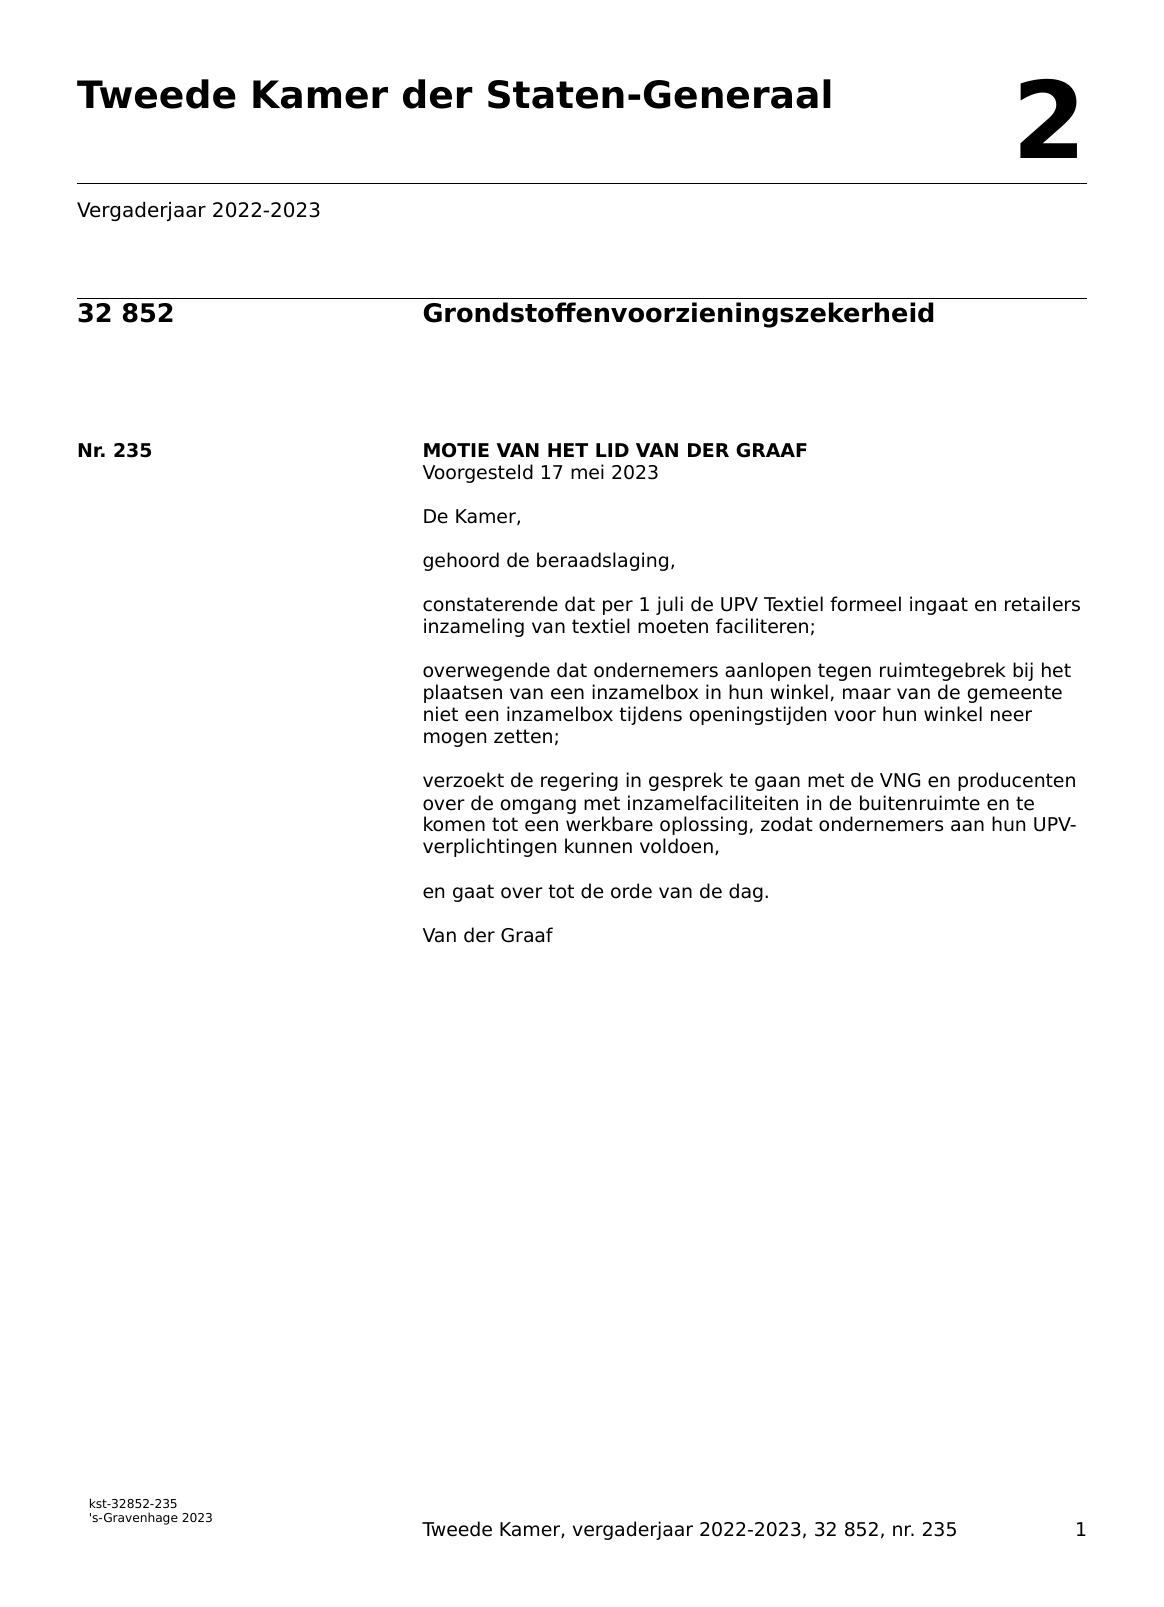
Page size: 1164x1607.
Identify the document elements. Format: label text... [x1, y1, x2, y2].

table_header 2 [886, 59, 1087, 183]
subtitle Nr. 235 MOTIE VAN HET LID VAN DER GRAAF [77, 440, 1087, 462]
text verzoekt de regering in gesprek te gaan met de VNG en producenten over de omgang met inzamelfaciliteiten in de buitenruimte en te komen tot een werkbare oplossing, zodat ondernemers aan hun UPV-verplichtingen kunnen voldoen, [422, 770, 1087, 858]
text 's-Gravenhage 2023 [88, 1511, 323, 1525]
text Voorgesteld 17 mei 2023 [422, 462, 1087, 484]
text Van der Graaf [422, 925, 1087, 947]
text constaterende dat per 1 juli de UPV Textiel formeel ingaat en retailers inzameling van textiel moeten faciliteren; [422, 594, 1087, 638]
text kst-32852-235 [88, 1497, 323, 1511]
text overwegende dat ondernemers aanlopen tegen ruimtegebrek bij het plaatsen van een inzamelbox in hun winkel, maar van de gemeente niet een inzamelbox tijdens openingstijden voor hun winkel neer mogen zetten; [422, 660, 1087, 748]
text gehoord de beraadslaging, [422, 550, 1087, 572]
text en gaat over tot de orde van de dag. [422, 881, 1087, 902]
text De Kamer, [422, 506, 1087, 528]
table_header Tweede Kamer der Staten-Generaal [77, 59, 886, 183]
subtitle 32 852 Grondstoffenvoorzieningszekerheid [77, 299, 1087, 329]
table_cell Vergaderjaar 2022-2023 [77, 184, 1087, 298]
